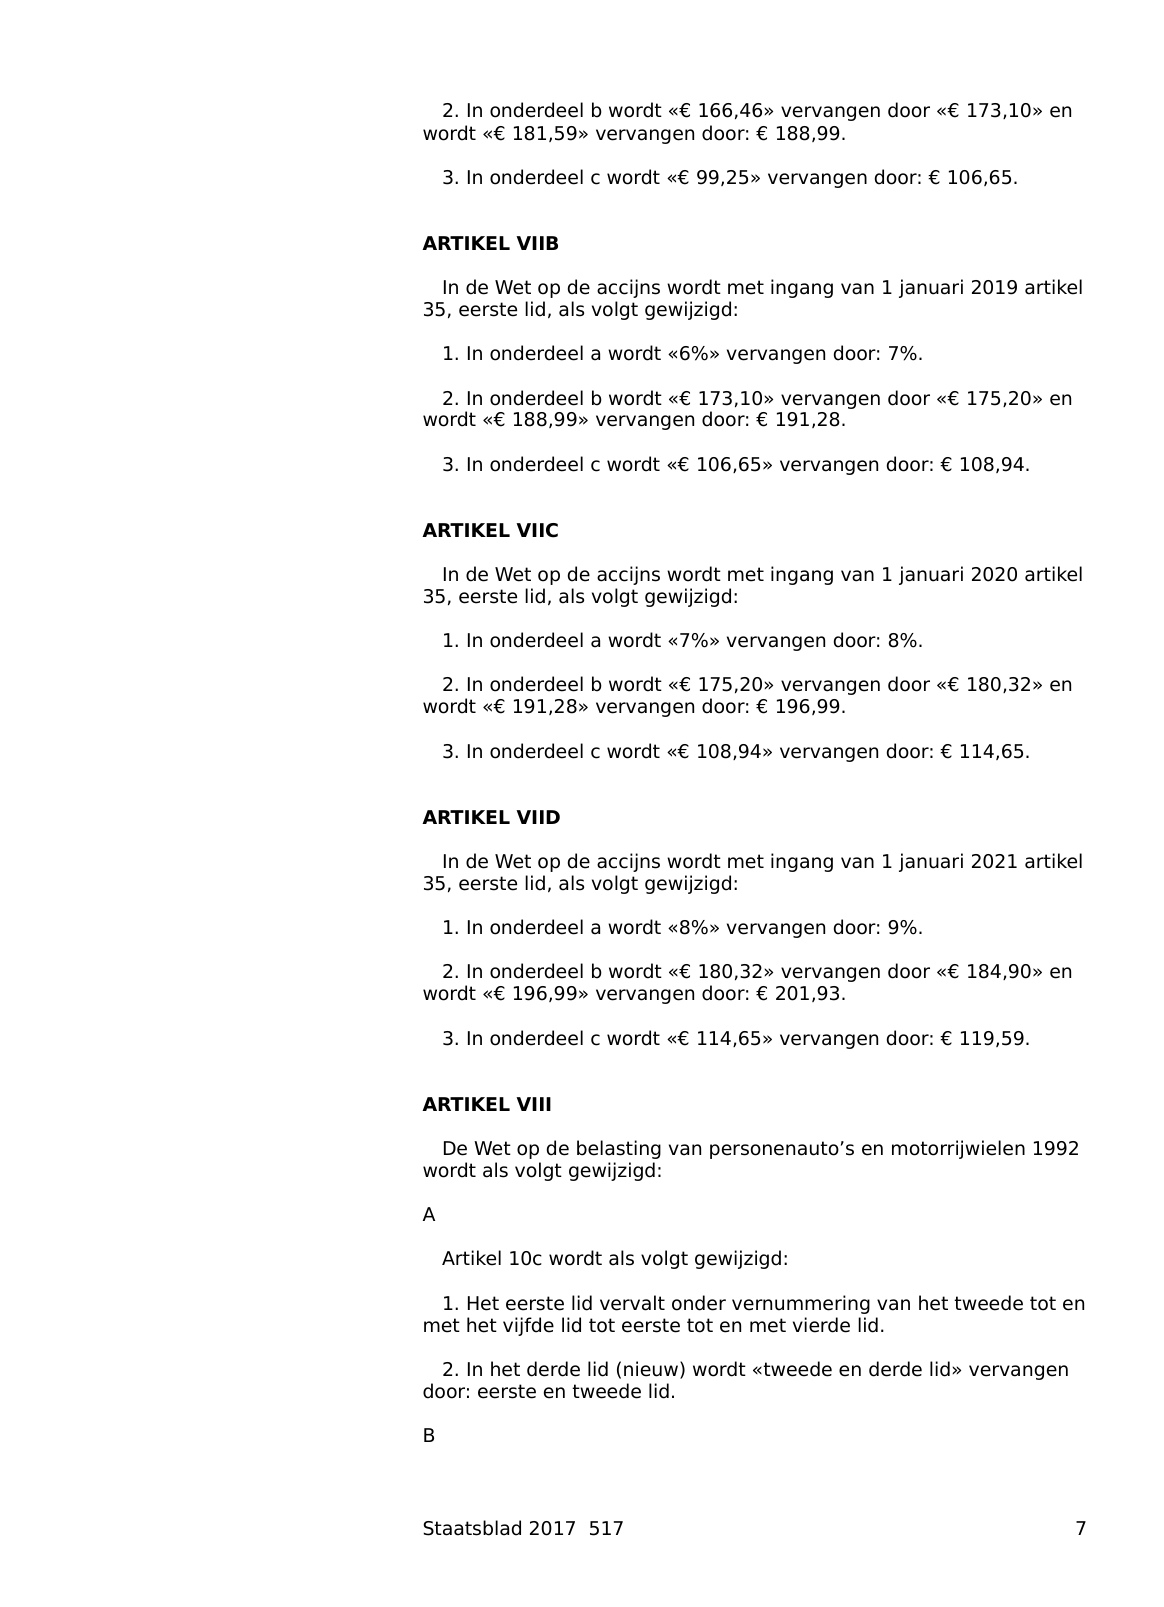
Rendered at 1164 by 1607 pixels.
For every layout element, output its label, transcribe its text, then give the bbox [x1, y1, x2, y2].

text 3. In onderdeel c wordt «€ 114,65» vervangen door: € 119,59. [422, 1027, 1087, 1049]
text 2. In onderdeel b wordt «€ 166,46» vervangen door «€ 173,10» en wordt «€ 181,59» vervangen door: € 188,99. [422, 100, 1087, 144]
text B [422, 1425, 1087, 1447]
text 3. In onderdeel c wordt «€ 106,65» vervangen door: € 108,94. [422, 453, 1087, 476]
subtitle ARTIKEL VIII [422, 1094, 1087, 1116]
text 3. In onderdeel c wordt «€ 99,25» vervangen door: € 106,65. [422, 167, 1087, 188]
text 2. In onderdeel b wordt «€ 175,20» vervangen door «€ 180,32» en wordt «€ 191,28» vervangen door: € 196,99. [422, 674, 1087, 718]
text 2. In onderdeel b wordt «€ 173,10» vervangen door «€ 175,20» en wordt «€ 188,99» vervangen door: € 191,28. [422, 387, 1087, 431]
text 3. In onderdeel c wordt «€ 108,94» vervangen door: € 114,65. [422, 741, 1087, 762]
text 1. In onderdeel a wordt «7%» vervangen door: 8%. [422, 630, 1087, 652]
text In de Wet op de accijns wordt met ingang van 1 januari 2021 artikel 35, eerste lid, als volgt gewijzigd: [422, 851, 1087, 895]
text 1. In onderdeel a wordt «6%» vervangen door: 7%. [422, 343, 1087, 365]
text 2. In het derde lid (nieuw) wordt «tweede en derde lid» vervangen door: eerste en tweede lid. [422, 1359, 1087, 1403]
text 1. In onderdeel a wordt «8%» vervangen door: 9%. [422, 917, 1087, 939]
subtitle ARTIKEL VIIB [422, 233, 1087, 255]
text In de Wet op de accijns wordt met ingang van 1 januari 2019 artikel 35, eerste lid, als volgt gewijzigd: [422, 277, 1087, 321]
text De Wet op de belasting van personenauto’s en motorrijwielen 1992 wordt als volgt gewijzigd: [422, 1138, 1087, 1182]
text Artikel 10c wordt als volgt gewijzigd: [422, 1248, 1087, 1270]
subtitle ARTIKEL VIIC [422, 520, 1087, 542]
text 2. In onderdeel b wordt «€ 180,32» vervangen door «€ 184,90» en wordt «€ 196,99» vervangen door: € 201,93. [422, 961, 1087, 1005]
subtitle ARTIKEL VIID [422, 807, 1087, 829]
text In de Wet op de accijns wordt met ingang van 1 januari 2020 artikel 35, eerste lid, als volgt gewijzigd: [422, 564, 1087, 608]
text A [422, 1204, 1087, 1226]
text 1. Het eerste lid vervalt onder vernummering van het tweede tot en met het vijfde lid tot eerste tot en met vierde lid. [422, 1292, 1087, 1336]
